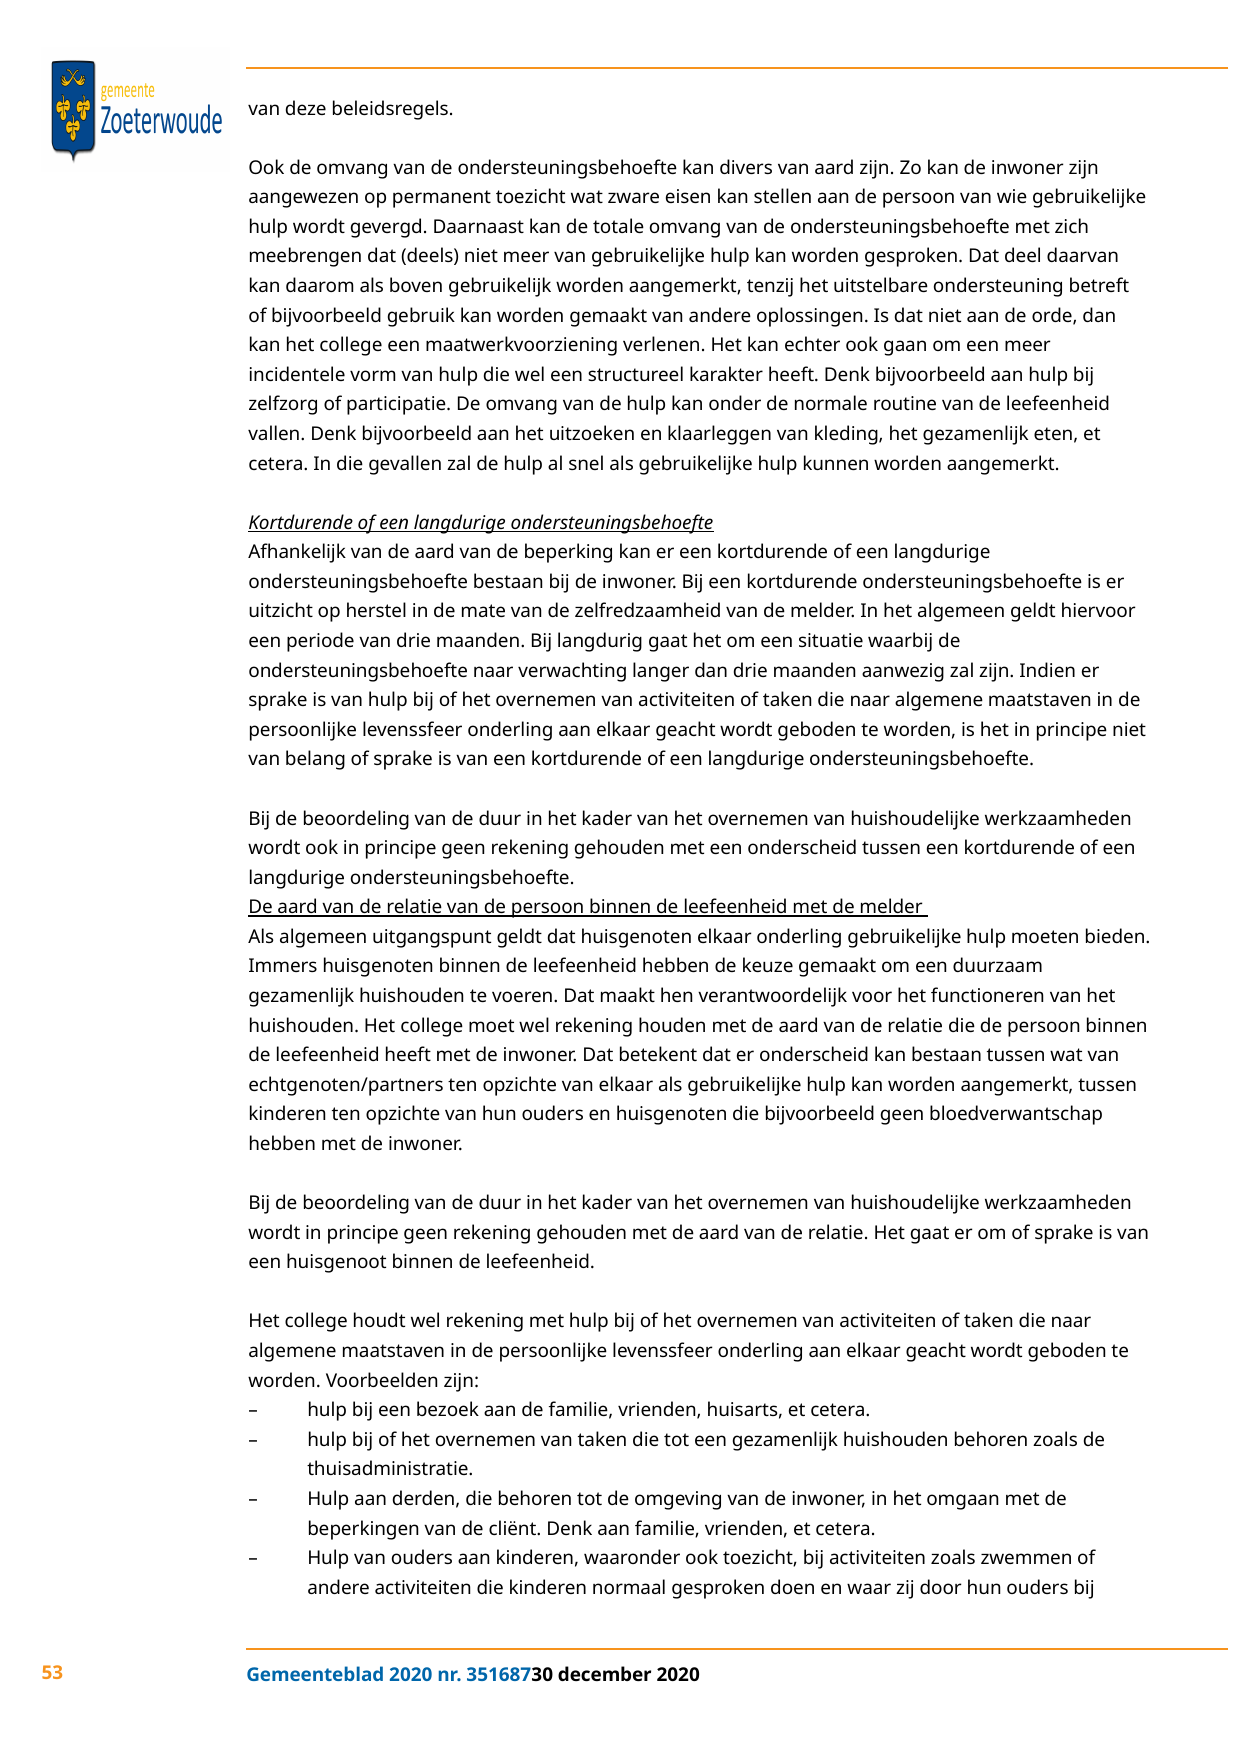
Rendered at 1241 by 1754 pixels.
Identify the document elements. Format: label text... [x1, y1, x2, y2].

text Bij de beoordeling van de duur in het kader van het overnemen van huishoudelijke werkzaamheden wordt in principe geen rekening gehouden met de aard van de relatie. Het gaat er om of sprake is van een huisgenoot binnen de leefeenheid. [248, 1189, 1152, 1274]
text Het college houdt wel rekening met hulp bij of het overnemen van activiteiten of taken die naar algemene maatstaven in de persoonlijke levenssfeer onderling aan elkaar geacht wordt geboden te worden. Voorbeelden zijn: [248, 1308, 1152, 1393]
list hulp bij of het overnemen van taken die tot een gezamenlijk huishouden behoren zoals de thuisadministratie. [248, 1426, 1152, 1481]
text Ook de omvang van de ondersteuningsbehoefte kan divers van aard zijn. Zo kan de inwoner zijn aangewezen op permanent toezicht wat zware eisen kan stellen aan de persoon van wie gebruikelijke hulp wordt gevergd. Daarnaast kan de totale omvang van de ondersteuningsbehoefte met zich meebrengen dat (deels) niet meer van gebruikelijke hulp kan worden gesproken. Dat deel daarvan kan daarom als boven gebruikelijk worden aangemerkt, tenzij het uitstelbare ondersteuning betreft of bijvoorbeeld gebruik kan worden gemaakt van andere oplossingen. Is dat niet aan de orde, dan kan het college een maatwerkvoorziening verlenen. Het kan echter ook gaan om een meer incidentele vorm van hulp die wel een structureel karakter heeft. Denk bijvoorbeeld aan hulp bij zelfzorg of participatie. De omvang van de hulp kan onder de normale routine van de leefeenheid vallen. Denk bijvoorbeeld aan het uitzoeken en klaarleggen van kleding, het gezamenlijk eten, et cetera. In die gevallen zal de hulp al snel als gebruikelijke hulp kunnen worden aangemerkt. [248, 154, 1152, 476]
text Kortdurende of een langdurige ondersteuningsbehoefte [248, 509, 1152, 535]
text De aard van de relatie van de persoon binnen de leefeenheid met de melder [248, 893, 1152, 919]
list hulp bij een bezoek aan de familie, vrienden, huisarts, et cetera. [248, 1396, 1152, 1422]
text Bij de beoordeling van de duur in het kader van het overnemen van huishoudelijke werkzaamheden wordt ook in principe geen rekening gehouden met een onderscheid tussen een kortdurende of een langdurige ondersteuningsbehoefte. [248, 805, 1152, 890]
text van deze beleidsregels. [248, 95, 1152, 121]
list Hulp van ouders aan kinderen, waaronder ook toezicht, bij activiteiten zoals zwemmen of andere activiteiten die kinderen normaal gesproken doen en waar zij door hun ouders bij [248, 1544, 1152, 1600]
text Afhankelijk van de aard van de beperking kan er een kortdurende of een langdurige ondersteuningsbehoefte bestaan bij de inwoner. Bij een kortdurende ondersteuningsbehoefte is er uitzicht op herstel in de mate van de zelfredzaamheid van de melder. In het algemeen geldt hiervoor een periode van drie maanden. Bij langdurig gaat het om een situatie waarbij de ondersteuningsbehoefte naar verwachting langer dan drie maanden aanwezig zal zijn. Indien er sprake is van hulp bij of het overnemen van activiteiten of taken die naar algemene maatstaven in de persoonlijke levenssfeer onderling aan elkaar geacht wordt geboden te worden, is het in principe niet van belang of sprake is van een kortdurende of een langdurige ondersteuningsbehoefte. [248, 538, 1152, 771]
list Hulp aan derden, die behoren tot de omgeving van de inwoner, in het omgaan met de beperkingen van de cliënt. Denk aan familie, vrienden, et cetera. [248, 1485, 1152, 1541]
text Als algemeen uitgangspunt geldt dat huisgenoten elkaar onderling gebruikelijke hulp moeten bieden. Immers huisgenoten binnen de leefeenheid hebben de keuze gemaakt om een duurzaam gezamenlijk huishouden te voeren. Dat maakt hen verantwoordelijk voor het functioneren van het huishouden. Het college moet wel rekening houden met de aard van de relatie die de persoon binnen de leefeenheid heeft met de inwoner. Dat betekent dat er onderscheid kan bestaan tussen wat van echtgenoten/partners ten opzichte van elkaar als gebruikelijke hulp kan worden aangemerkt, tussen kinderen ten opzichte van hun ouders en huisgenoten die bijvoorbeeld geen bloedverwantschap hebben met de inwoner. [248, 923, 1152, 1156]
picture [41, 47, 231, 172]
